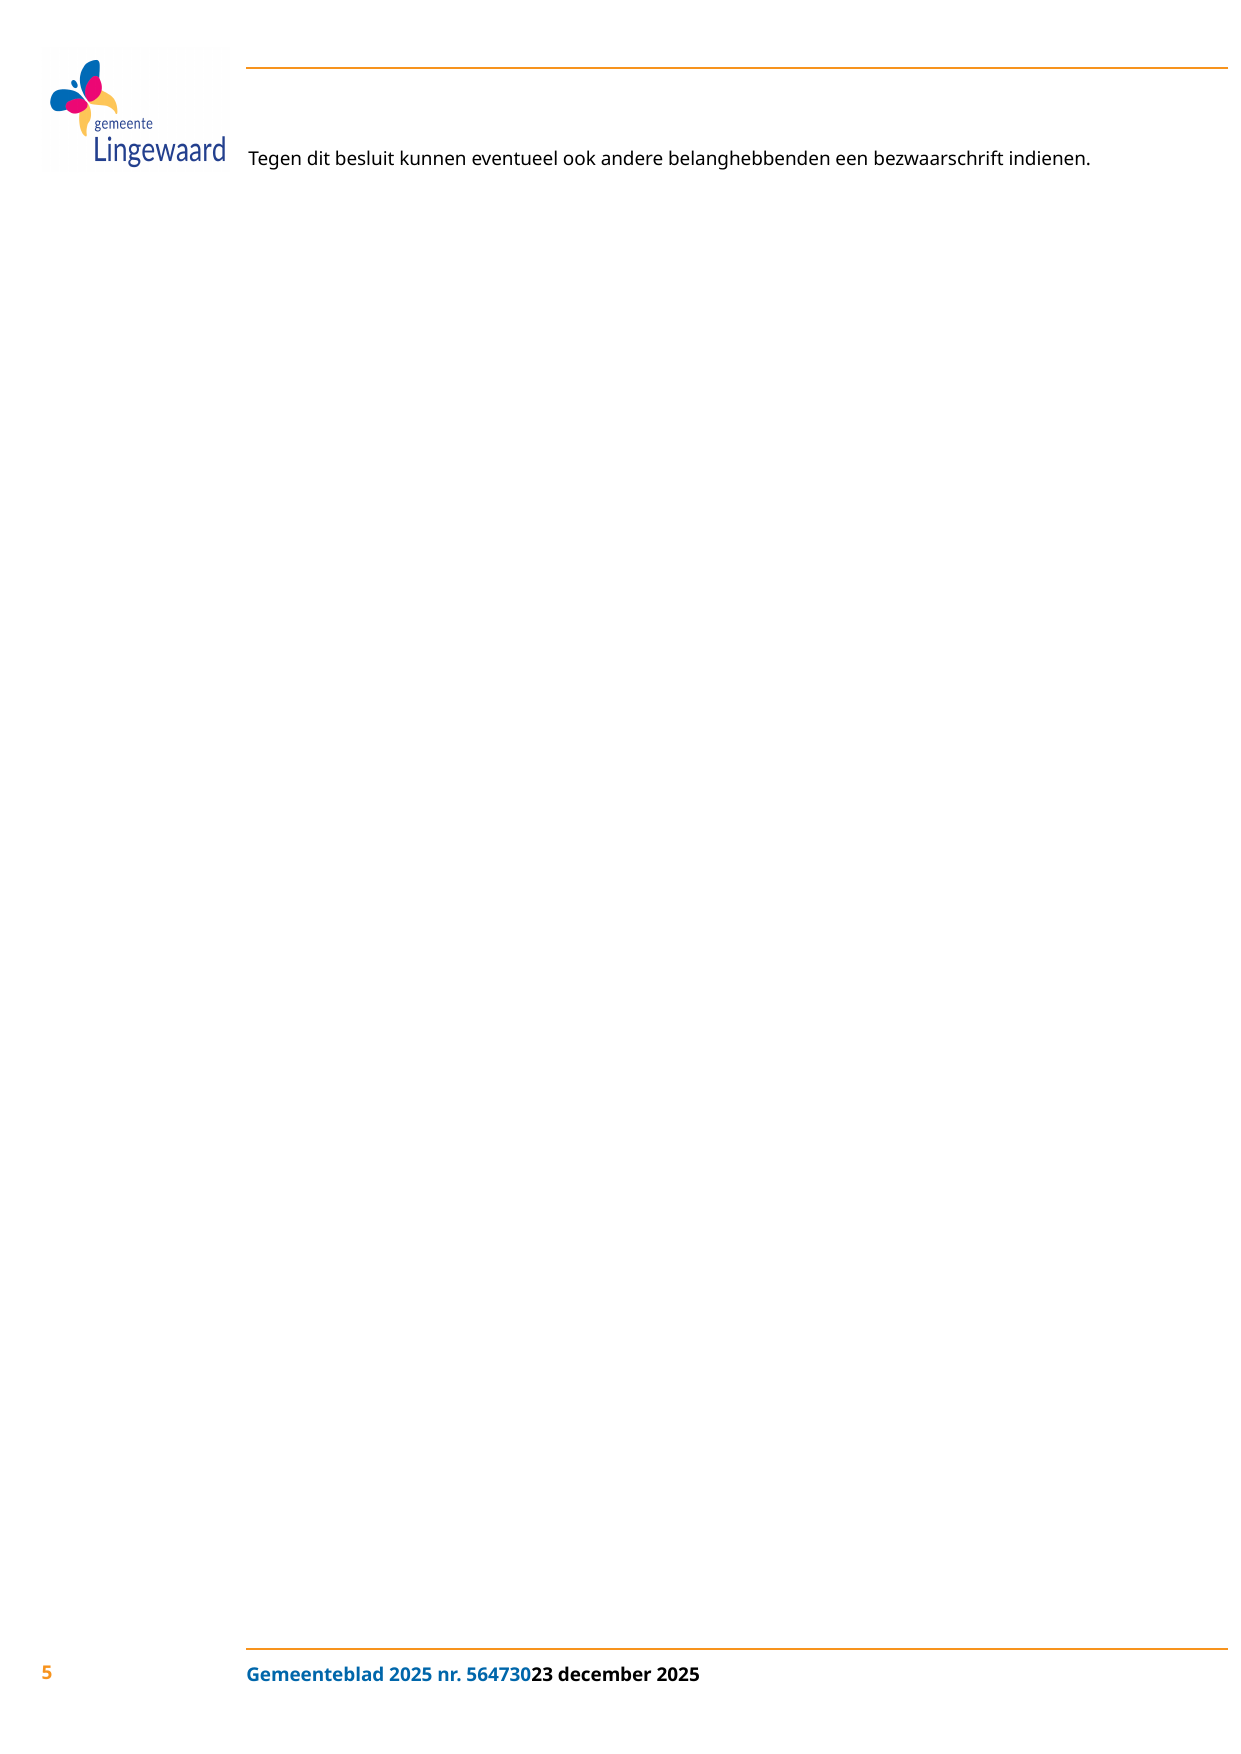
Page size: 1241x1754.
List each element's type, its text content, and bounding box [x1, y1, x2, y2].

text Tegen dit besluit kunnen eventueel ook andere belanghebbenden een bezwaarschrift indienen. [248, 145, 1152, 171]
picture [41, 47, 231, 172]
